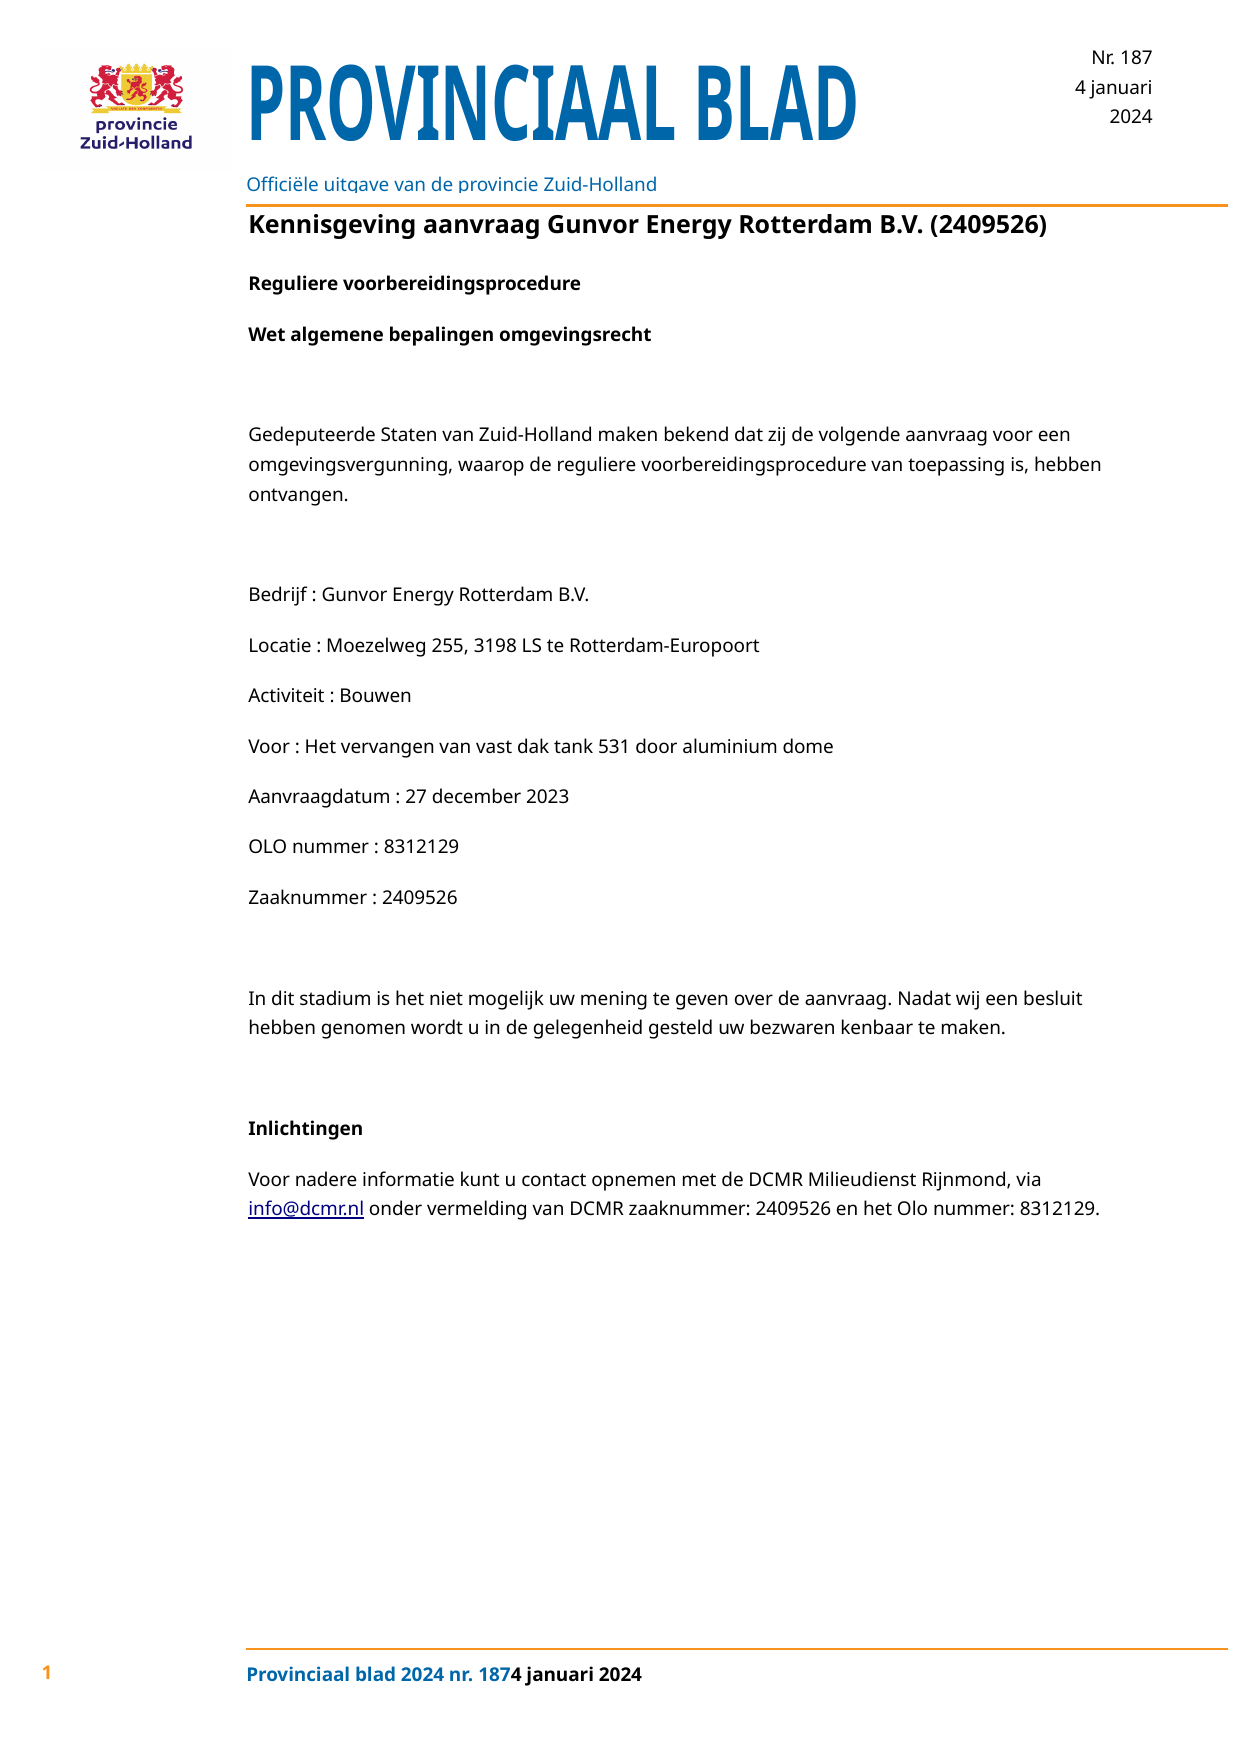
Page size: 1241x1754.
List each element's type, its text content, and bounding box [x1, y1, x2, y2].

text Bedrijf : Gunvor Energy Rotterdam B.V. [248, 582, 1152, 607]
text Aanvraagdatum : 27 december 2023 [248, 783, 1152, 809]
text Activiteit : Bouwen [248, 682, 1152, 708]
text Voor nadere informatie kunt u contact opnemen met de DCMR Milieudienst Rijnmond, via info@dcmr.nl onder vermelding van DCMR zaaknummer: 2409526 en het Olo nummer: 8312129. [248, 1166, 1152, 1221]
text Zaaknummer : 2409526 [248, 884, 1152, 910]
text Wet algemene bepalingen omgevingsrecht [248, 321, 1152, 346]
text OLO nummer : 8312129 [248, 834, 1152, 859]
text Voor : Het vervangen van vast dak tank 531 door aluminium dome [248, 733, 1152, 758]
text Kennisgeving aanvraag Gunvor Energy Rotterdam B.V. (2409526) [248, 207, 1152, 241]
text Gedeputeerde Staten van Zuid-Holland maken bekend dat zij de volgende aanvraag voor een omgevingsvergunning, waarop de reguliere voorbereidingsprocedure van toepassing is, hebben ontvangen. [248, 422, 1152, 506]
text Locatie : Moezelweg 255, 3198 LS te Rotterdam-Europoort [248, 632, 1152, 658]
text In dit stadium is het niet mogelijk uw mening te geven over de aanvraag. Nadat wij een besluit hebben genomen wordt u in de gelegenheid gesteld uw bezwaren kenbaar te maken. [248, 985, 1152, 1040]
picture [41, 47, 231, 172]
text Reguliere voorbereidingsprocedure [248, 270, 1152, 296]
text Inlichtingen [248, 1115, 1152, 1141]
